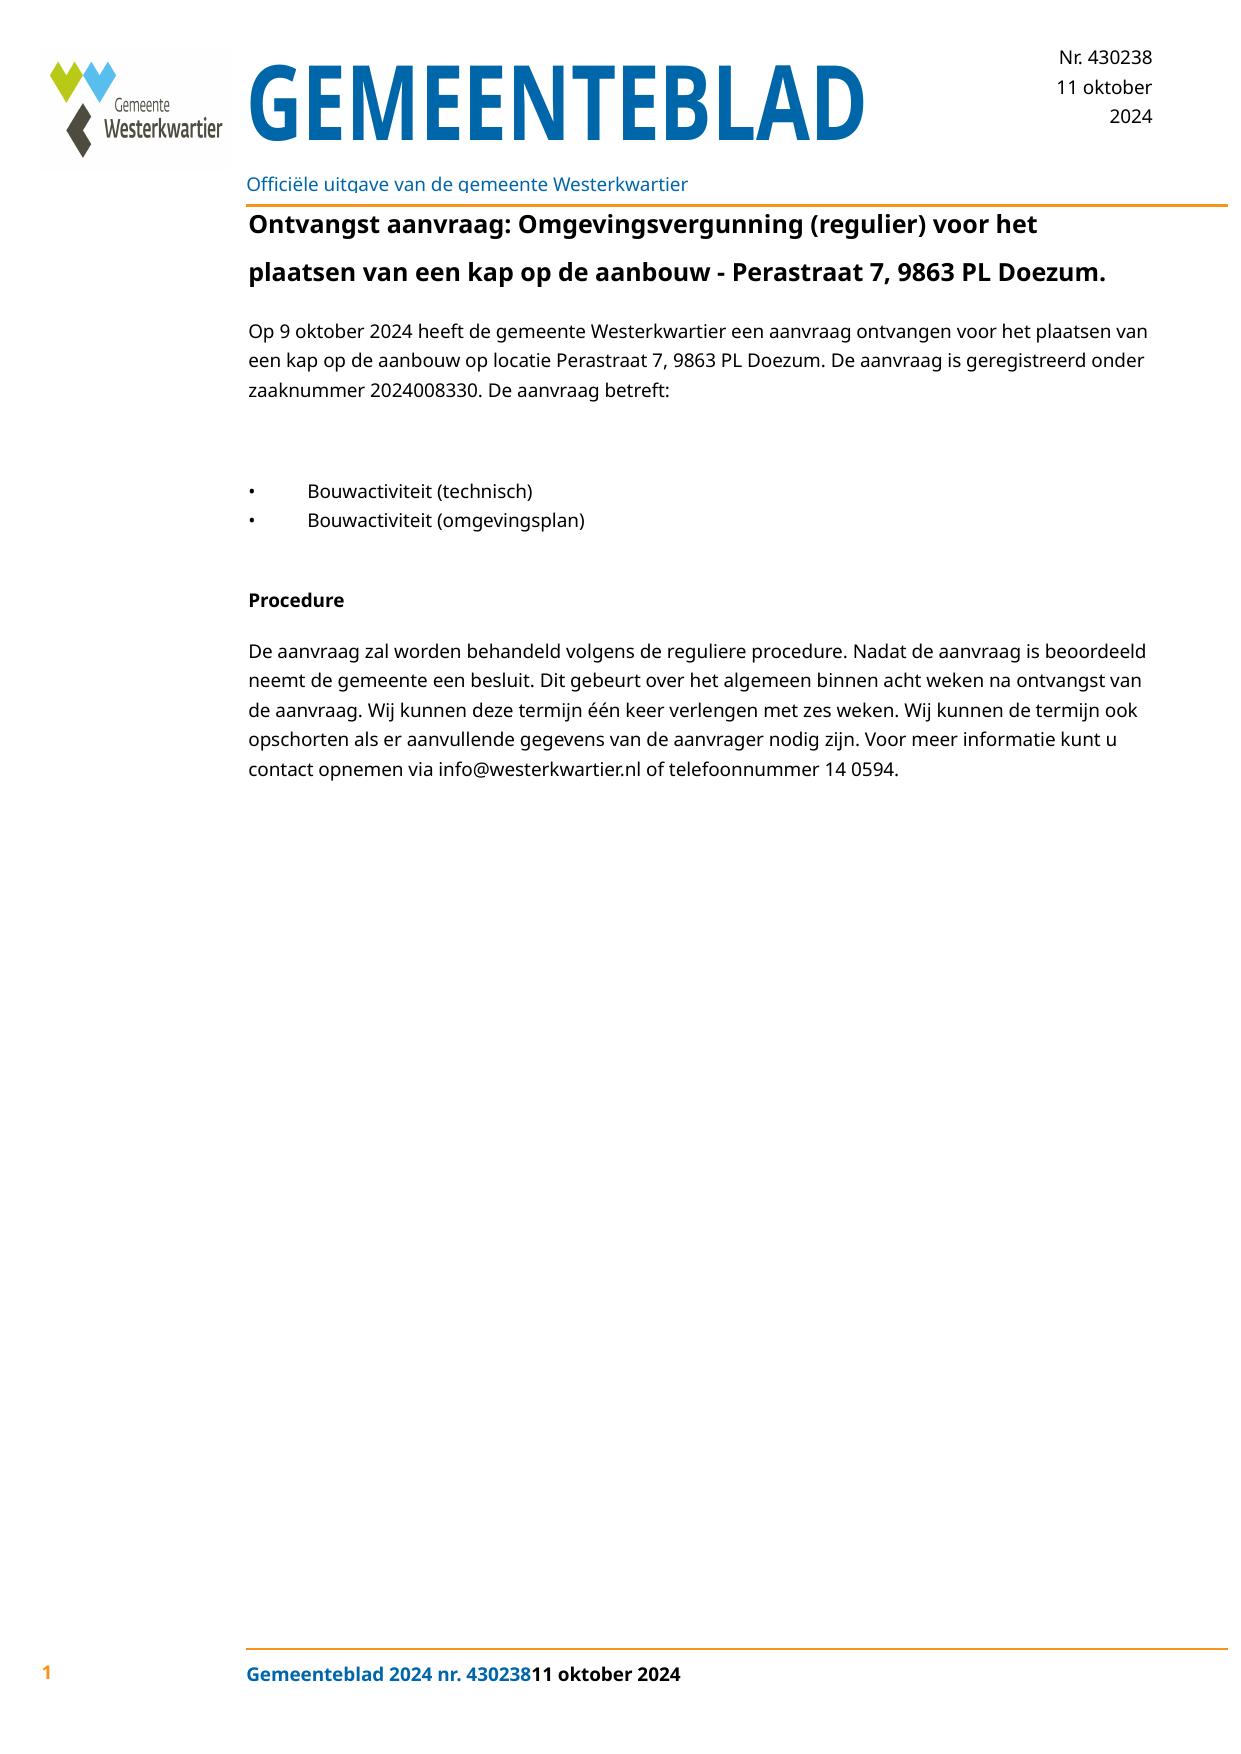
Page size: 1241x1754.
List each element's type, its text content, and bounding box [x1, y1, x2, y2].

list Bouwactiviteit (technisch) [248, 478, 1152, 504]
text Op 9 oktober 2024 heeft de gemeente Westerkwartier een aanvraag ontvangen voor het plaatsen van een kap op de aanbouw op locatie Perastraat 7, 9863 PL Doezum. De aanvraag is geregistreerd onder zaaknummer 2024008330. De aanvraag betreft: [248, 318, 1152, 403]
picture [41, 47, 231, 172]
text Procedure [248, 587, 1152, 613]
text Ontvangst aanvraag: Omgevingsvergunning (regulier) voor het plaatsen van een kap op de aanbouw - Perastraat 7, 9863 PL Doezum. [248, 207, 1152, 288]
list Bouwactiviteit (omgevingsplan) [248, 507, 1152, 533]
text De aanvraag zal worden behandeld volgens de reguliere procedure. Nadat de aanvraag is beoordeeld neemt de gemeente een besluit. Dit gebeurt over het algemeen binnen acht weken na ontvangst van de aanvraag. Wij kunnen deze termijn één keer verlengen met zes weken. Wij kunnen de termijn ook opschorten als er aanvullende gegevens van de aanvrager nodig zijn. Voor meer informatie kunt u contact opnemen via info@westerkwartier.nl of telefoonnummer 14 0594. [248, 638, 1152, 782]
